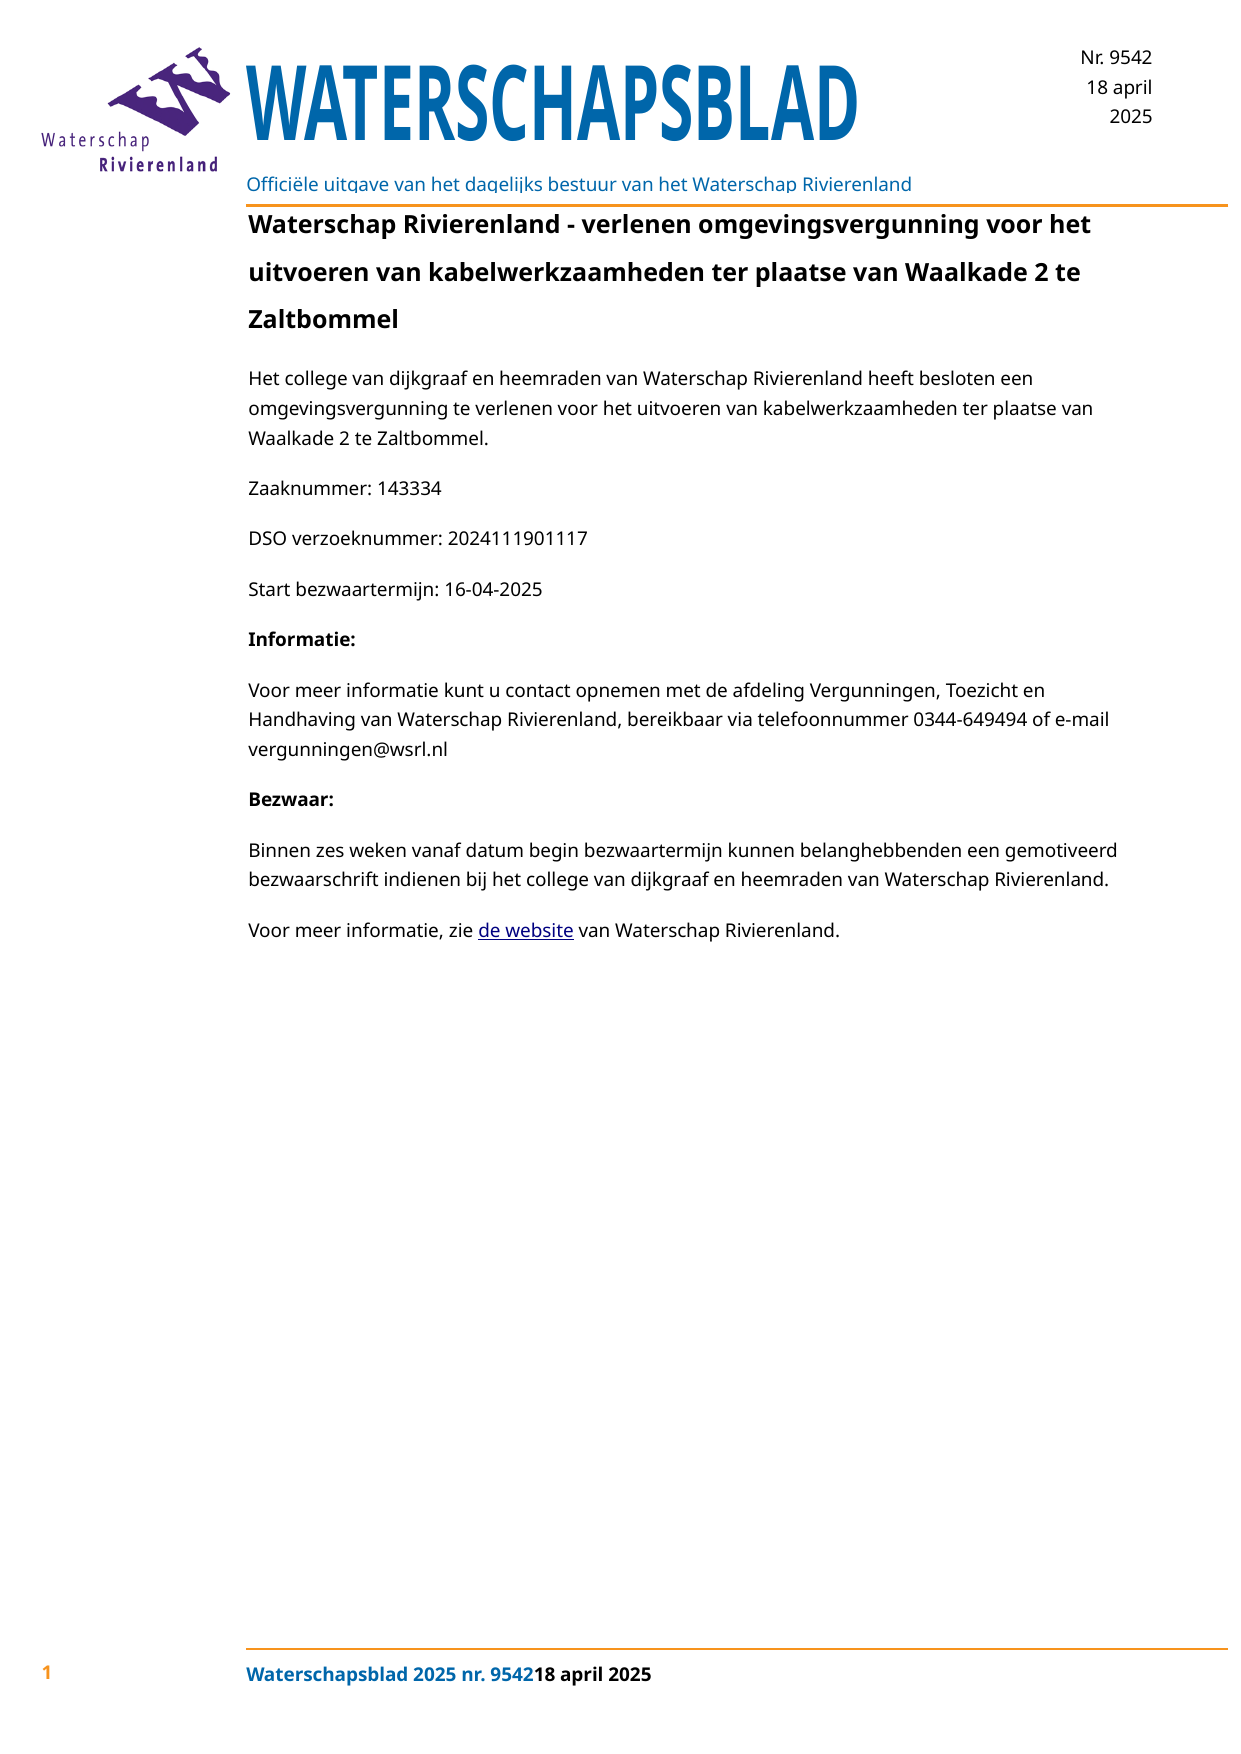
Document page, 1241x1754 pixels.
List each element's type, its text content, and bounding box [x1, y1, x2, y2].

text DSO verzoeknummer: 2024111901117 [248, 526, 1152, 551]
text Bezwaar: [248, 786, 1152, 812]
text Informatie: [248, 626, 1152, 652]
text Voor meer informatie, zie de website van Waterschap Rivierenland. [248, 917, 1152, 942]
text Waterschap Rivierenland - verlenen omgevingsvergunning voor het uitvoeren van kabelwerkzaamheden ter plaatse van Waalkade 2 te Zaltbommel [248, 207, 1152, 336]
text Binnen zes weken vanaf datum begin bezwaartermijn kunnen belanghebbenden een gemotiveerd bezwaarschrift indienen bij het college van dijkgraaf en heemraden van Waterschap Rivierenland. [248, 837, 1152, 892]
text Start bezwaartermijn: 16-04-2025 [248, 576, 1152, 602]
text Het college van dijkgraaf en heemraden van Waterschap Rivierenland heeft besloten een omgevingsvergunning te verlenen voor het uitvoeren van kabelwerkzaamheden ter plaatse van Waalkade 2 te Zaltbommel. [248, 366, 1152, 450]
picture [41, 47, 231, 172]
text Voor meer informatie kunt u contact opnemen met de afdeling Vergunningen, Toezicht en Handhaving van Waterschap Rivierenland, bereikbaar via telefoonnummer 0344-649494 of e-mail vergunningen@wsrl.nl [248, 677, 1152, 762]
text Zaaknummer: 143334 [248, 475, 1152, 501]
